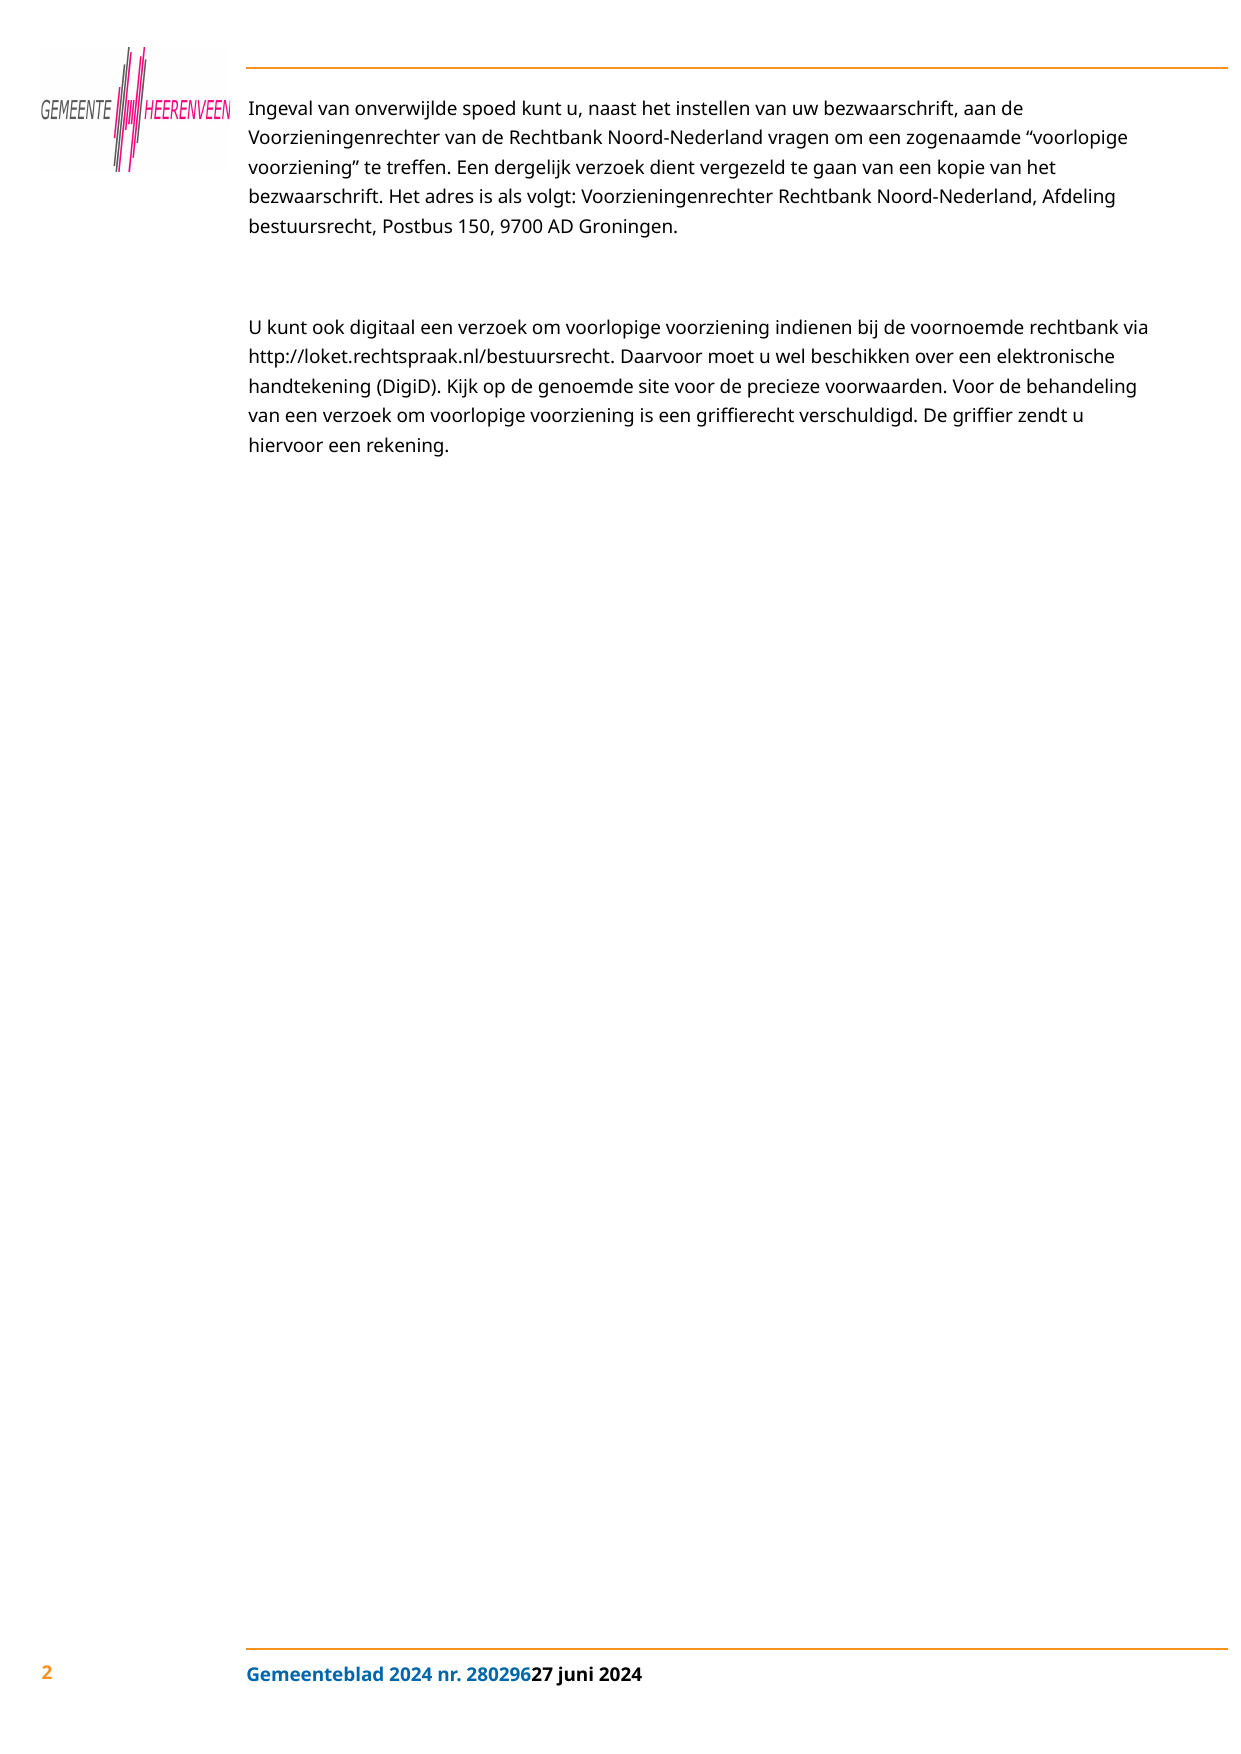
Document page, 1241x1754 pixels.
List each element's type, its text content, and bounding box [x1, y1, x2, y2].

text Ingeval van onverwijlde spoed kunt u, naast het instellen van uw bezwaarschrift, aan de Voorzieningenrechter van de Rechtbank Noord-Nederland vragen om een zogenaamde “voorlopige voorziening” te treffen. Een dergelijk verzoek dient vergezeld te gaan van een kopie van het bezwaarschrift. Het adres is als volgt: Voorzieningenrechter Rechtbank Noord-Nederland, Afdeling bestuursrecht, Postbus 150, 9700 AD Groningen. [248, 95, 1152, 239]
text U kunt ook digitaal een verzoek om voorlopige voorziening indienen bij de voornoemde rechtbank via http://loket.rechtspraak.nl/bestuursrecht. Daarvoor moet u wel beschikken over een elektronische handtekening (DigiD). Kijk op de genoemde site voor de precieze voorwaarden. Voor de behandeling van een verzoek om voorlopige voorziening is een griffierecht verschuldigd. De griffier zendt u hiervoor een rekening. [248, 314, 1152, 458]
picture [41, 47, 231, 172]
